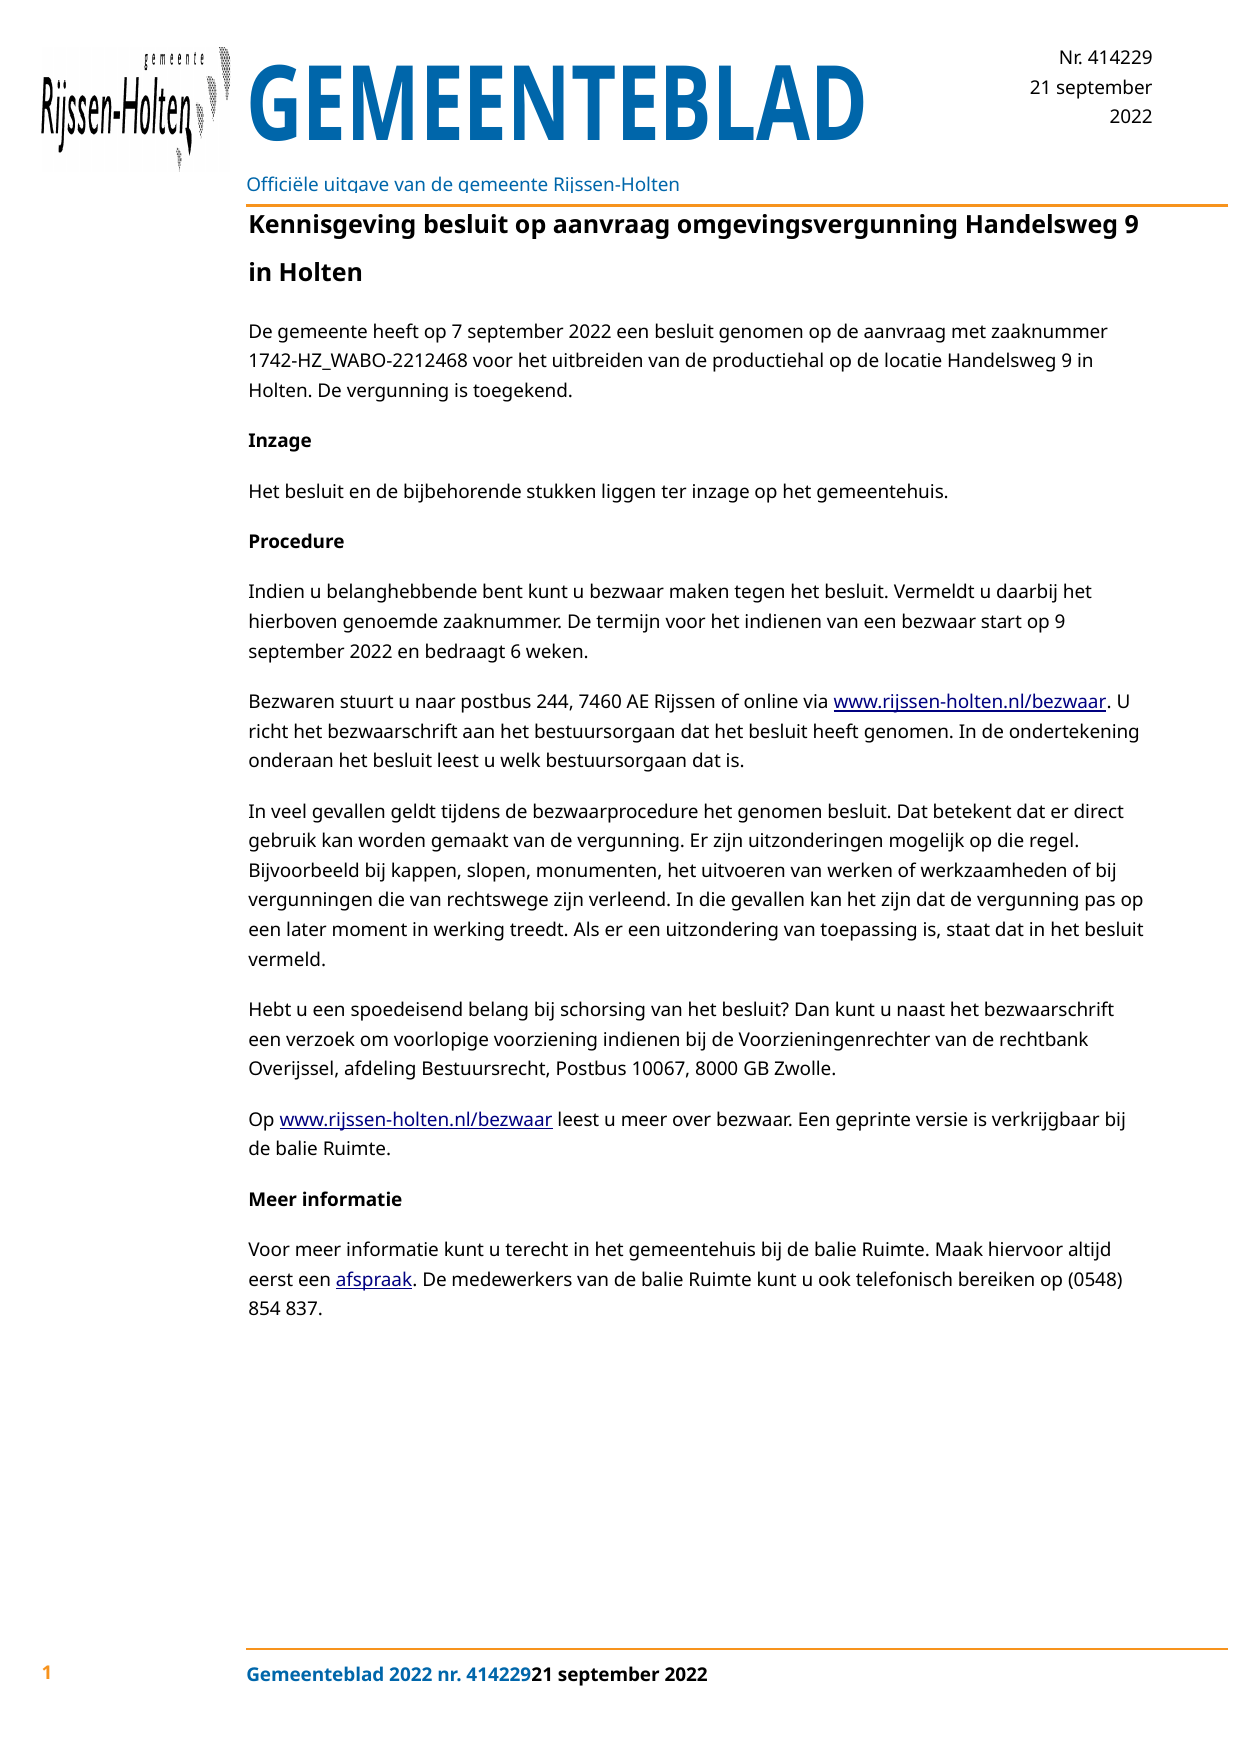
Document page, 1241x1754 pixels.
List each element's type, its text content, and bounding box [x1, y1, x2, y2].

text Indien u belanghebbende bent kunt u bezwaar maken tegen het besluit. Vermeldt u daarbij het hierboven genoemde zaaknummer. De termijn voor het indienen van een bezwaar start op 9 september 2022 en bedraagt 6 weken. [248, 579, 1152, 664]
text Meer informatie [248, 1186, 1152, 1212]
text Kennisgeving besluit op aanvraag omgevingsvergunning Handelsweg 9 in Holten [248, 207, 1152, 288]
text Op www.rijssen-holten.nl/bezwaar leest u meer over bezwaar. Een geprinte versie is verkrijgbaar bij de balie Ruimte. [248, 1106, 1152, 1161]
text In veel gevallen geldt tijdens de bezwaarprocedure het genomen besluit. Dat betekent dat er direct gebruik kan worden gemaakt van de vergunning. Er zijn uitzonderingen mogelijk op die regel. Bijvoorbeeld bij kappen, slopen, monumenten, het uitvoeren van werken of werkzaamheden of bij vergunningen die van rechtswege zijn verleend. In die gevallen kan het zijn dat de vergunning pas op een later moment in werking treedt. Als er een uitzondering van toepassing is, staat dat in het besluit vermeld. [248, 798, 1152, 972]
text Hebt u een spoedeisend belang bij schorsing van het besluit? Dan kunt u naast het bezwaarschrift een verzoek om voorlopige voorziening indienen bij de Voorzieningenrechter van de rechtbank Overijssel, afdeling Bestuursrecht, Postbus 10067, 8000 GB Zwolle. [248, 996, 1152, 1081]
text Procedure [248, 528, 1152, 554]
text Het besluit en de bijbehorende stukken liggen ter inzage op het gemeentehuis. [248, 478, 1152, 504]
text Voor meer informatie kunt u terecht in het gemeentehuis bij de balie Ruimte. Maak hiervoor altijd eerst een afspraak. De medewerkers van de balie Ruimte kunt u ook telefonisch bereiken op (0548) 854 837. [248, 1236, 1152, 1321]
text Inzage [248, 427, 1152, 453]
text Bezwaren stuurt u naar postbus 244, 7460 AE Rijssen of online via www.rijssen-holten.nl/bezwaar. U richt het bezwaarschrift aan het bestuursorgaan dat het besluit heeft genomen. In de ondertekening onderaan het besluit leest u welk bestuursorgaan dat is. [248, 688, 1152, 773]
picture [41, 47, 231, 172]
text De gemeente heeft op 7 september 2022 een besluit genomen op de aanvraag met zaaknummer 1742-HZ_WABO-2212468 voor het uitbreiden van de productiehal op de locatie Handelsweg 9 in Holten. De vergunning is toegekend. [248, 318, 1152, 403]
